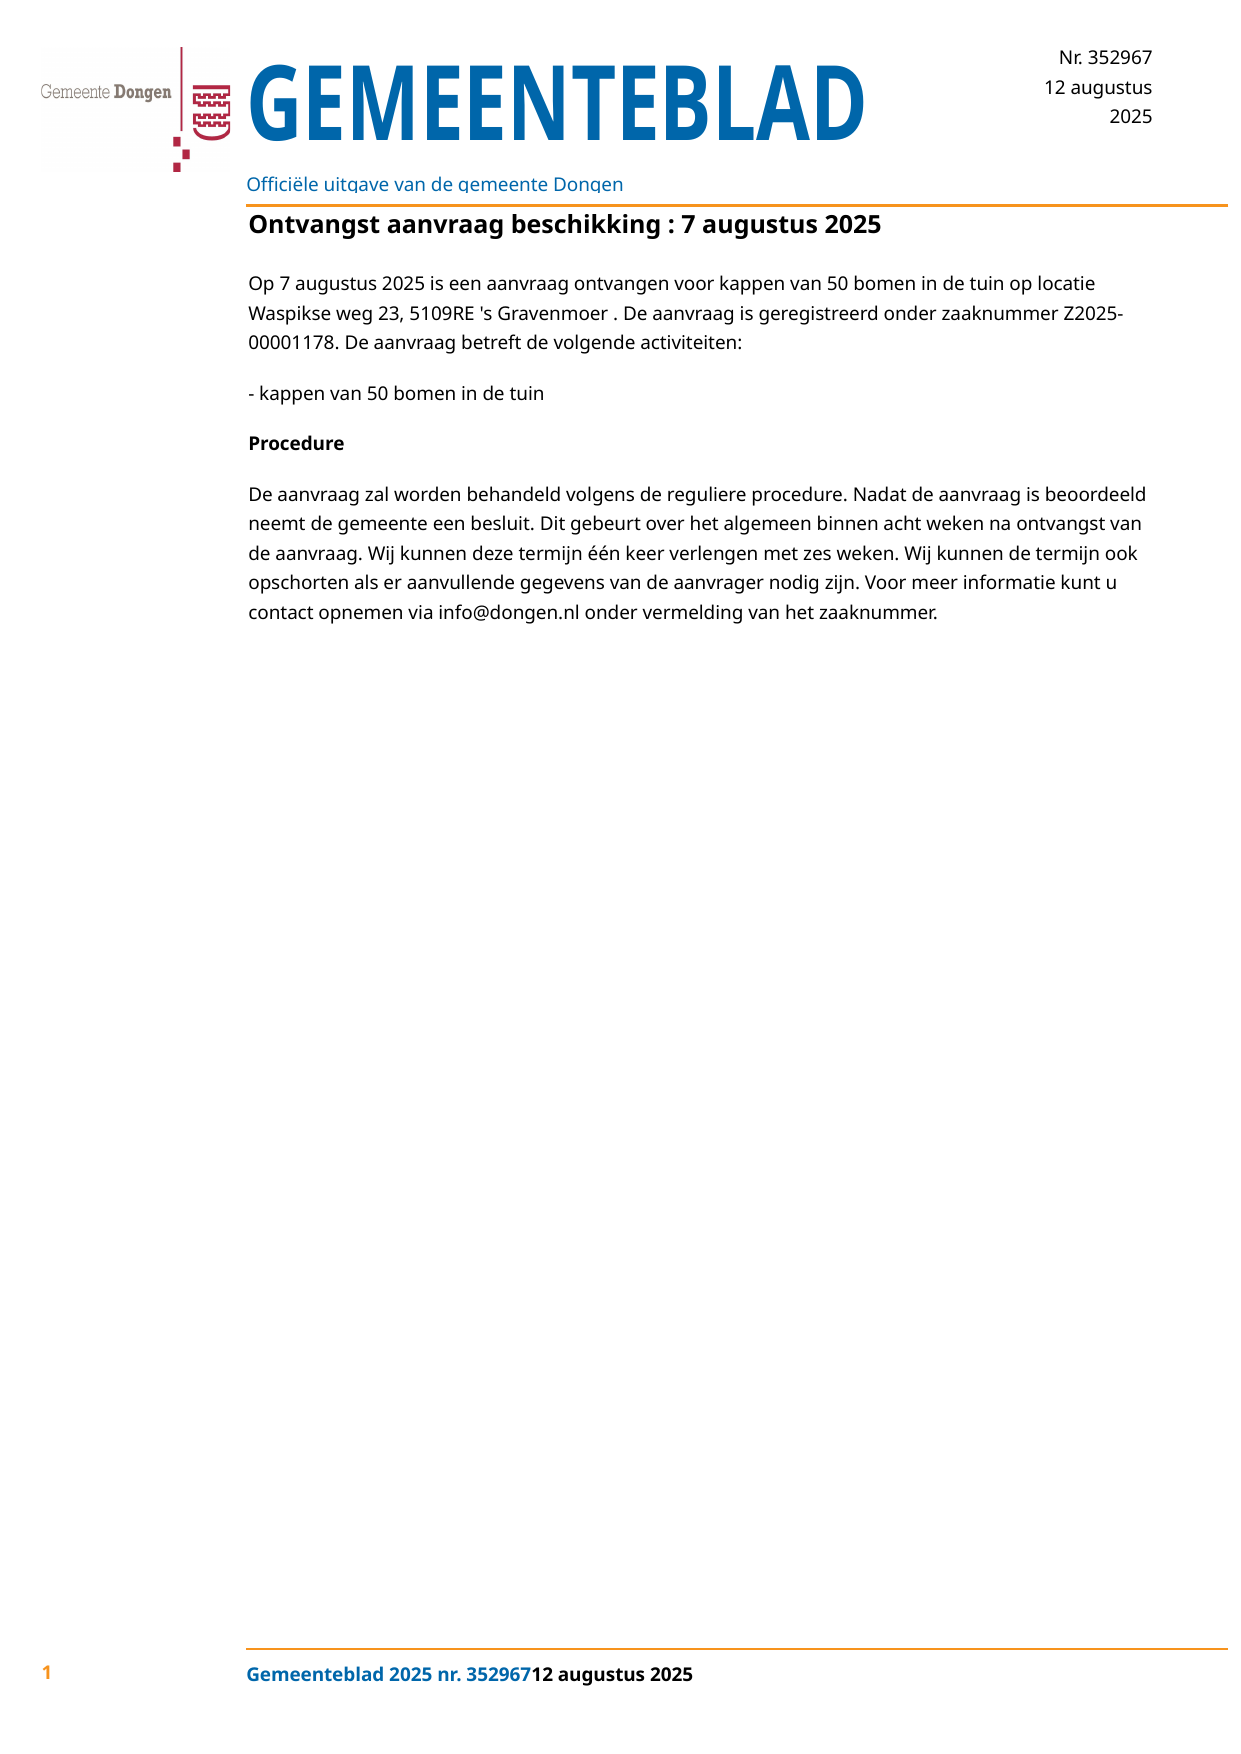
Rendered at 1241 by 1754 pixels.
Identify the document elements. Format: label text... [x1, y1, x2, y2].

text - kappen van 50 bomen in de tuin [248, 380, 1152, 406]
text Procedure [248, 430, 1152, 456]
text Op 7 augustus 2025 is een aanvraag ontvangen voor kappen van 50 bomen in de tuin op locatie Waspikse weg 23, 5109RE 's Gravenmoer . De aanvraag is geregistreerd onder zaaknummer Z2025-00001178. De aanvraag betreft de volgende activiteiten: [248, 270, 1152, 355]
picture [41, 47, 231, 172]
text De aanvraag zal worden behandeld volgens de reguliere procedure. Nadat de aanvraag is beoordeeld neemt de gemeente een besluit. Dit gebeurt over het algemeen binnen acht weken na ontvangst van de aanvraag. Wij kunnen deze termijn één keer verlengen met zes weken. Wij kunnen de termijn ook opschorten als er aanvullende gegevens van de aanvrager nodig zijn. Voor meer informatie kunt u contact opnemen via info@dongen.nl onder vermelding van het zaaknummer. [248, 481, 1152, 625]
text Ontvangst aanvraag beschikking : 7 augustus 2025 [248, 207, 1152, 241]
